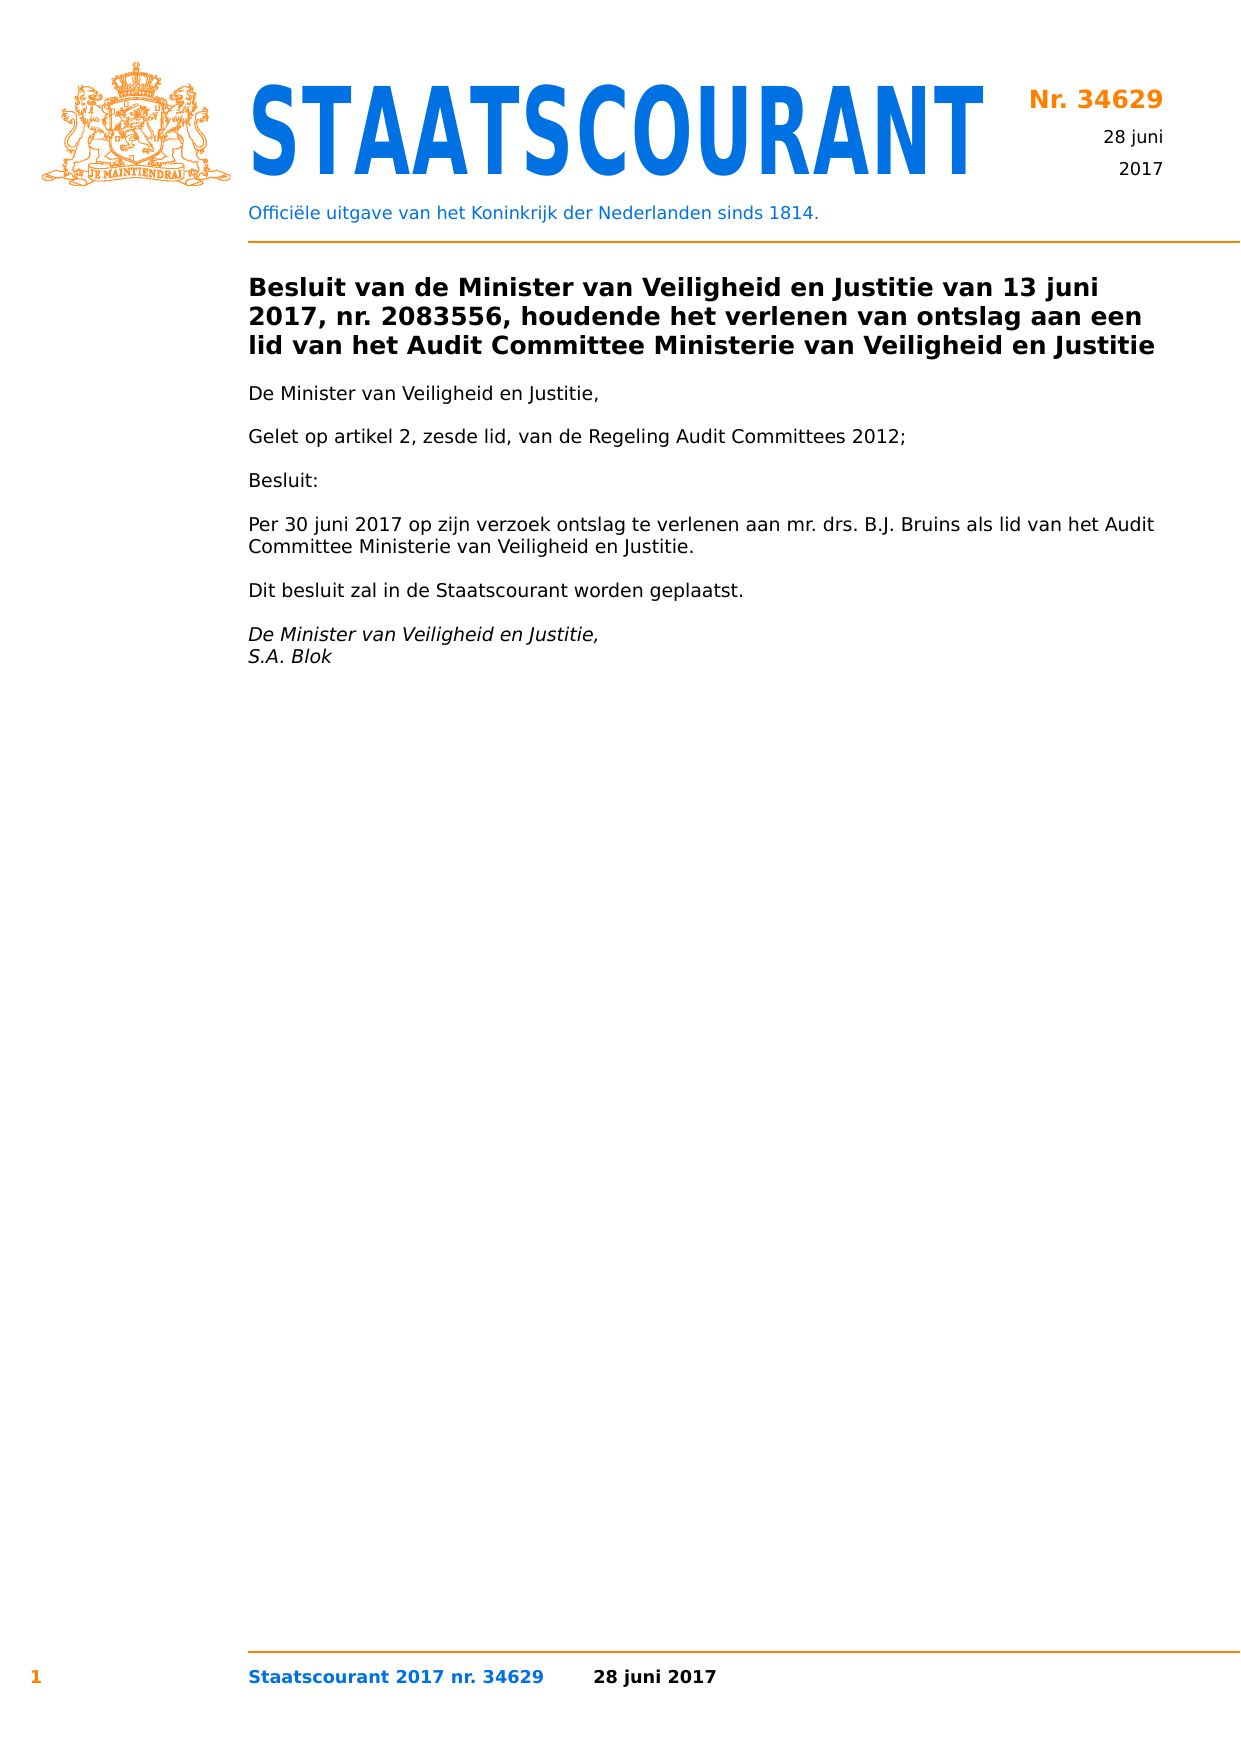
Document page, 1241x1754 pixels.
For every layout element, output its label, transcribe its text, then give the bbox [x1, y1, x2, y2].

text Dit besluit zal in de Staatscourant worden geplaatst. [248, 580, 1163, 602]
text De Minister van Veiligheid en Justitie, S.A. Blok [248, 624, 1163, 668]
text Besluit: [248, 470, 1163, 492]
table_cell 28 juni [998, 121, 1240, 153]
table_cell Officiële uitgave van het Koninkrijk der Nederlanden sinds 1814. [248, 203, 1240, 241]
table_header STAATSCOURANT [248, 62, 998, 203]
text Gelet op artikel 2, zesde lid, van de Regeling Audit Committees 2012; [248, 426, 1163, 448]
text Per 30 juni 2017 op zijn verzoek ontslag te verlenen aan mr. drs. B.J. Bruins als lid van het Audit Committee Ministerie van Veiligheid en Justitie. [248, 514, 1163, 558]
table_header Nr. 34629 [998, 62, 1240, 121]
subtitle Besluit van de Minister van Veiligheid en Justitie van 13 juni 2017, nr. 2083556, houdende het verlenen van ontslag aan een lid van het Audit Committee Ministerie van Veiligheid en Justitie [248, 273, 1163, 361]
table_header [25, 62, 248, 241]
picture [41, 62, 231, 186]
table_cell 2017 [998, 153, 1240, 203]
text De Minister van Veiligheid en Justitie, [248, 382, 1163, 404]
